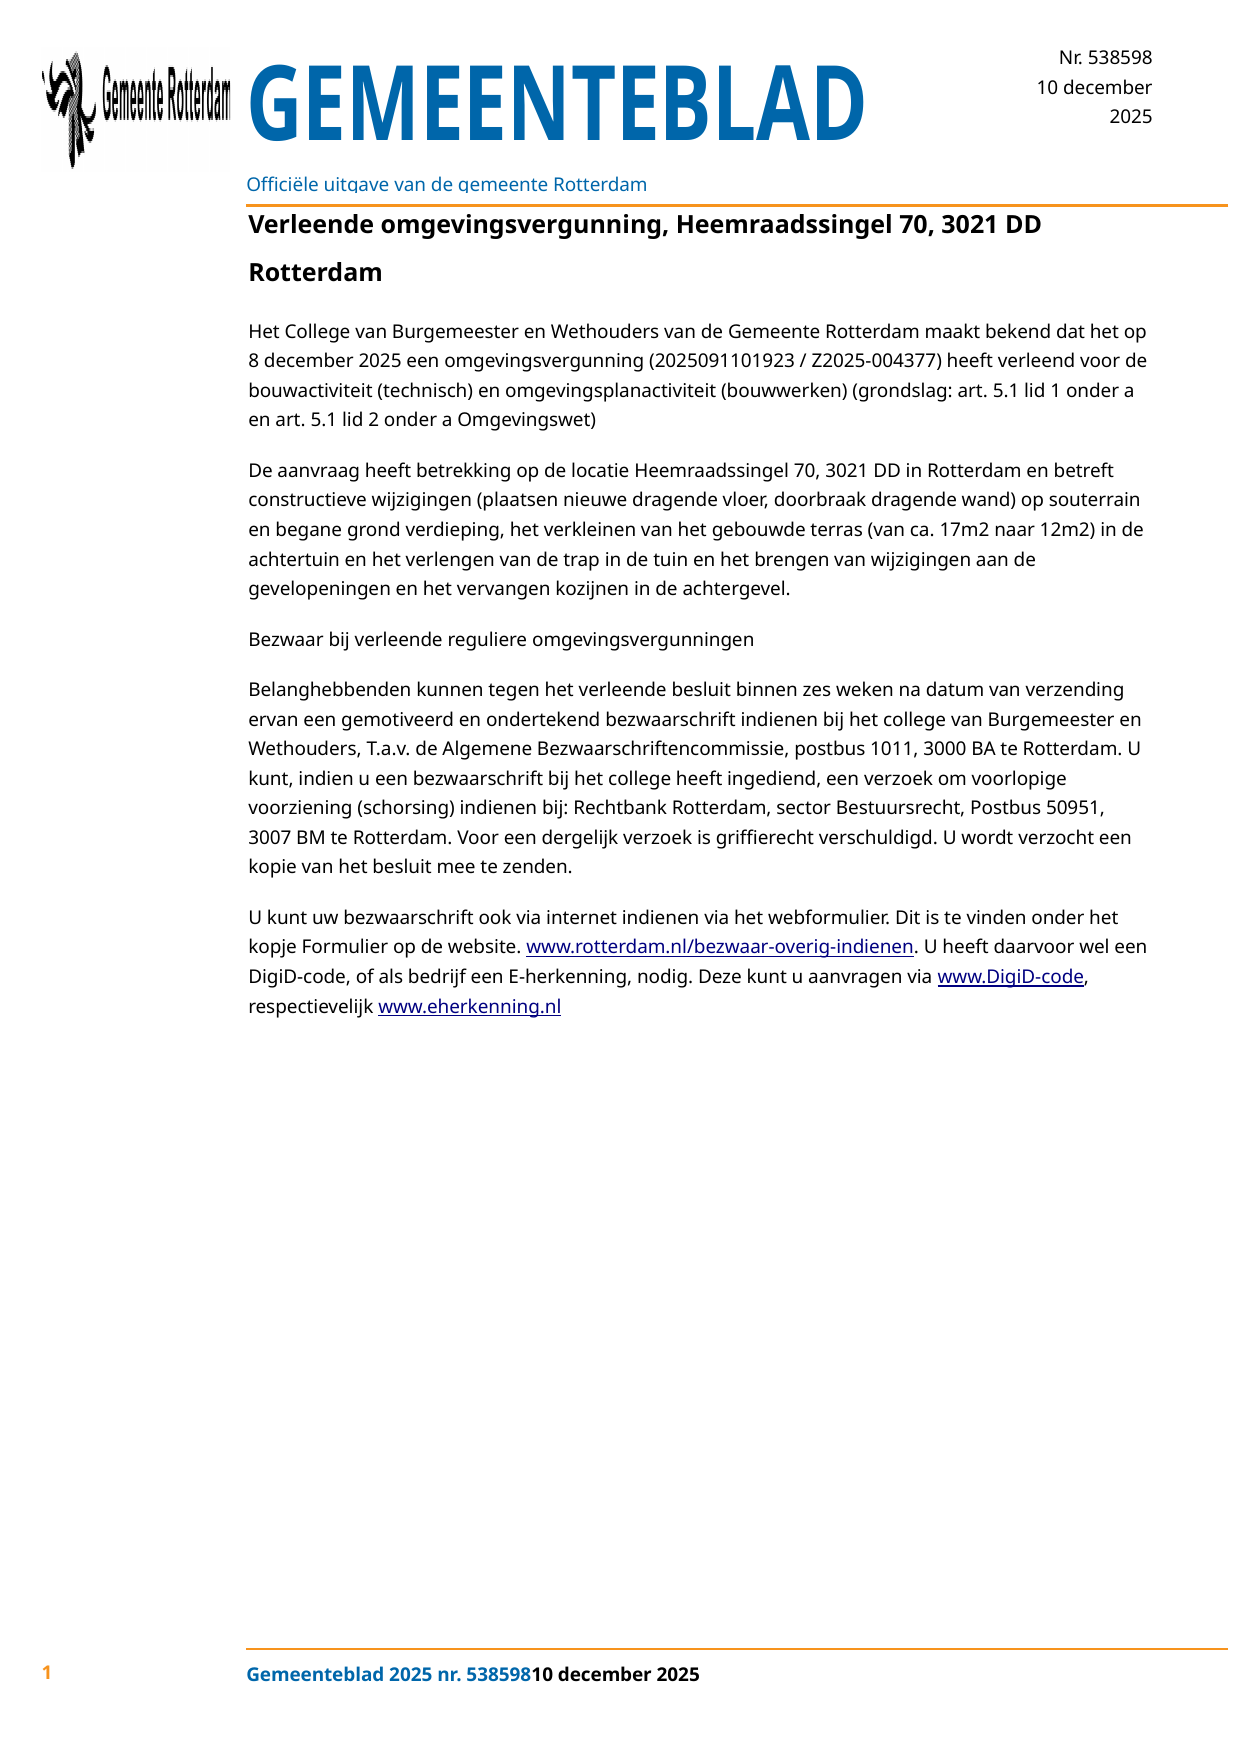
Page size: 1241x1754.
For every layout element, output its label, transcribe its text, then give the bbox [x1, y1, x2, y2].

text U kunt uw bezwaarschrift ook via internet indienen via het webformulier. Dit is te vinden onder het kopje Formulier op de website. www.rotterdam.nl/bezwaar-overig-indienen. U heeft daarvoor wel een DigiD-code, of als bedrijf een E-herkenning, nodig. Deze kunt u aanvragen via www.DigiD-code, respectievelijk www.eherkenning.nl [248, 904, 1152, 1019]
text De aanvraag heeft betrekking op de locatie Heemraadssingel 70, 3021 DD in Rotterdam en betreft constructieve wijzigingen (plaatsen nieuwe dragende vloer, doorbraak dragende wand) op souterrain en begane grond verdieping, het verkleinen van het gebouwde terras (van ca. 17m2 naar 12m2) in de achtertuin en het verlengen van de trap in de tuin en het brengen van wijzigingen aan de gevelopeningen en het vervangen kozijnen in de achtergevel. [248, 457, 1152, 601]
text Verleende omgevingsvergunning, Heemraadssingel 70, 3021 DD Rotterdam [248, 207, 1152, 288]
text Bezwaar bij verleende reguliere omgevingsvergunningen [248, 626, 1152, 652]
text Het College van Burgemeester en Wethouders van de Gemeente Rotterdam maakt bekend dat het op 8 december 2025 een omgevingsvergunning (2025091101923 / Z2025-004377) heeft verleend voor de bouwactiviteit (technisch) en omgevingsplanactiviteit (bouwwerken) (grondslag: art. 5.1 lid 1 onder a en art. 5.1 lid 2 onder a Omgevingswet) [248, 318, 1152, 432]
picture [41, 47, 231, 172]
text Belanghebbenden kunnen tegen het verleende besluit binnen zes weken na datum van verzending ervan een gemotiveerd en ondertekend bezwaarschrift indienen bij het college van Burgemeester en Wethouders, T.a.v. de Algemene Bezwaarschriftencommissie, postbus 1011, 3000 BA te Rotterdam. U kunt, indien u een bezwaarschrift bij het college heeft ingediend, een verzoek om voorlopige voorziening (schorsing) indienen bij: Rechtbank Rotterdam, sector Bestuursrecht, Postbus 50951, 3007 BM te Rotterdam. Voor een dergelijk verzoek is griffierecht verschuldigd. U wordt verzocht een kopie van het besluit mee te zenden. [248, 676, 1152, 879]
